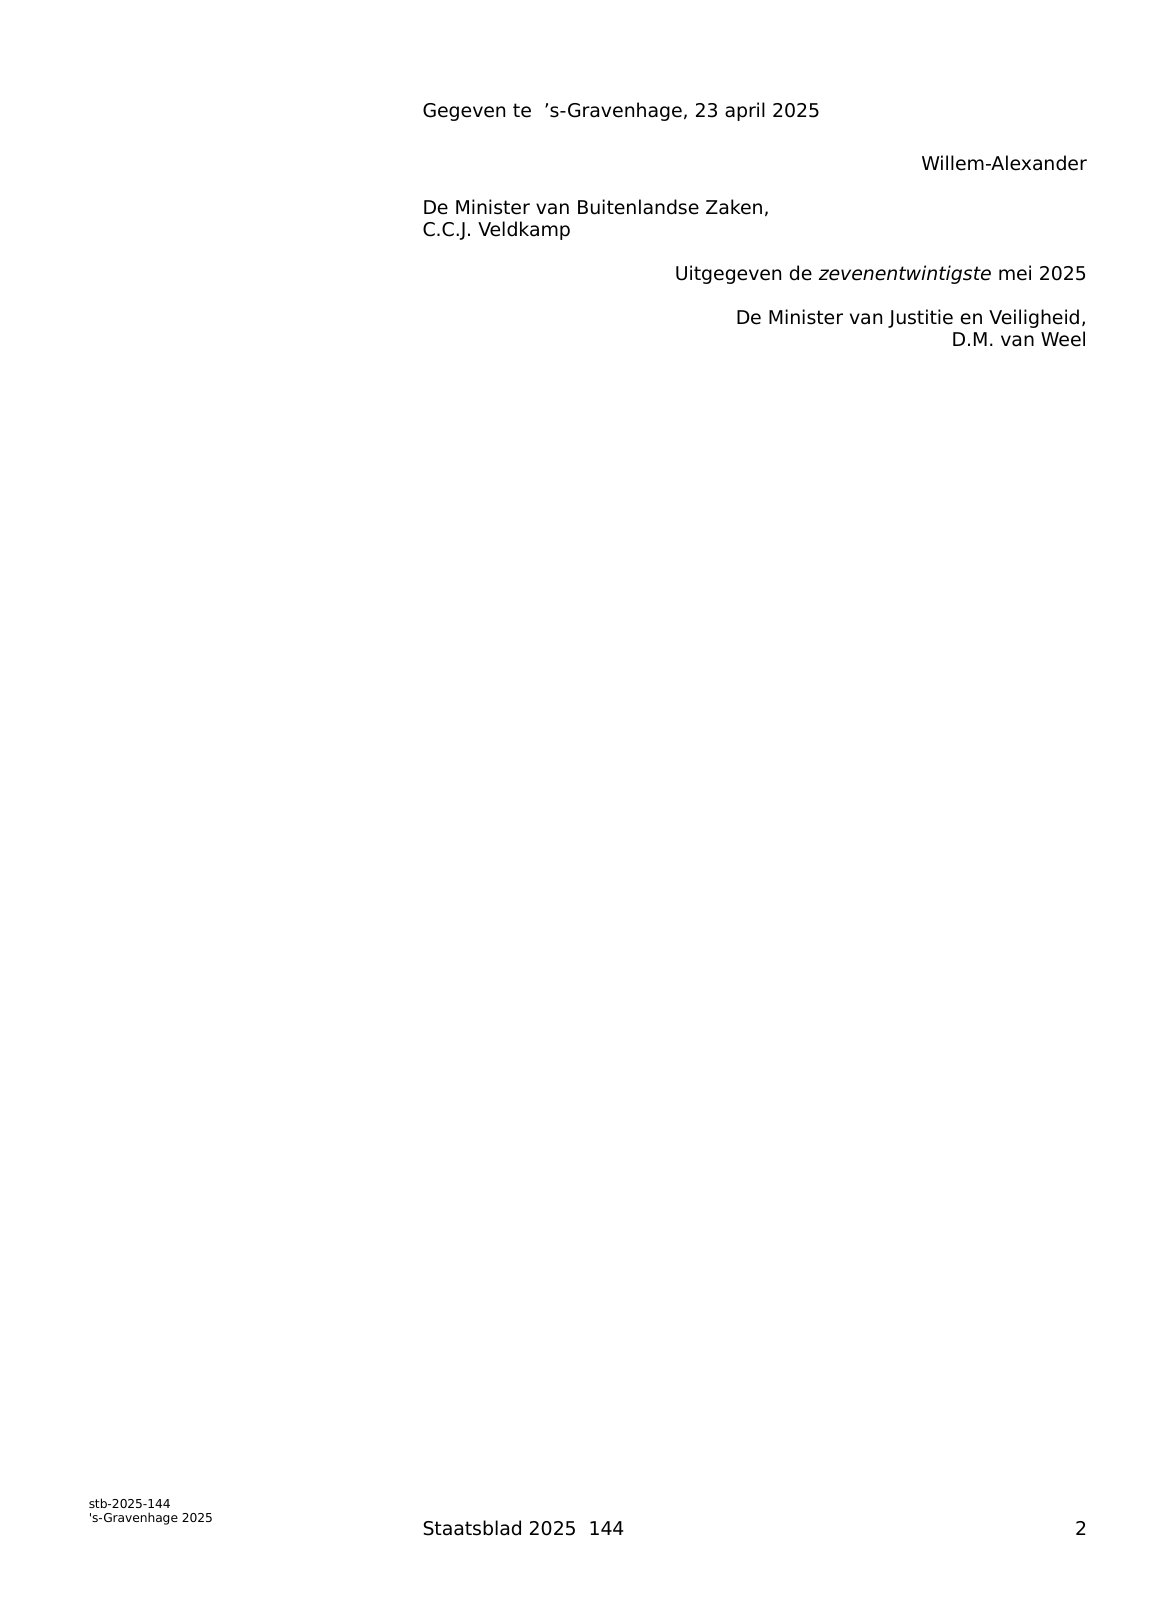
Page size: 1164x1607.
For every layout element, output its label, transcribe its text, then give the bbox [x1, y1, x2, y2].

text 's-Gravenhage 2025 [88, 1511, 323, 1525]
text Uitgegeven de zevenentwintigste mei 2025 [422, 263, 1087, 285]
text Willem-Alexander [422, 152, 1087, 174]
text De Minister van Buitenlandse Zaken, C.C.J. Veldkamp [422, 197, 1087, 241]
text De Minister van Justitie en Veiligheid, D.M. van Weel [422, 307, 1087, 351]
text stb-2025-144 [88, 1497, 323, 1511]
text Gegeven te ’s-Gravenhage, 23 april 2025 [422, 100, 1087, 122]
